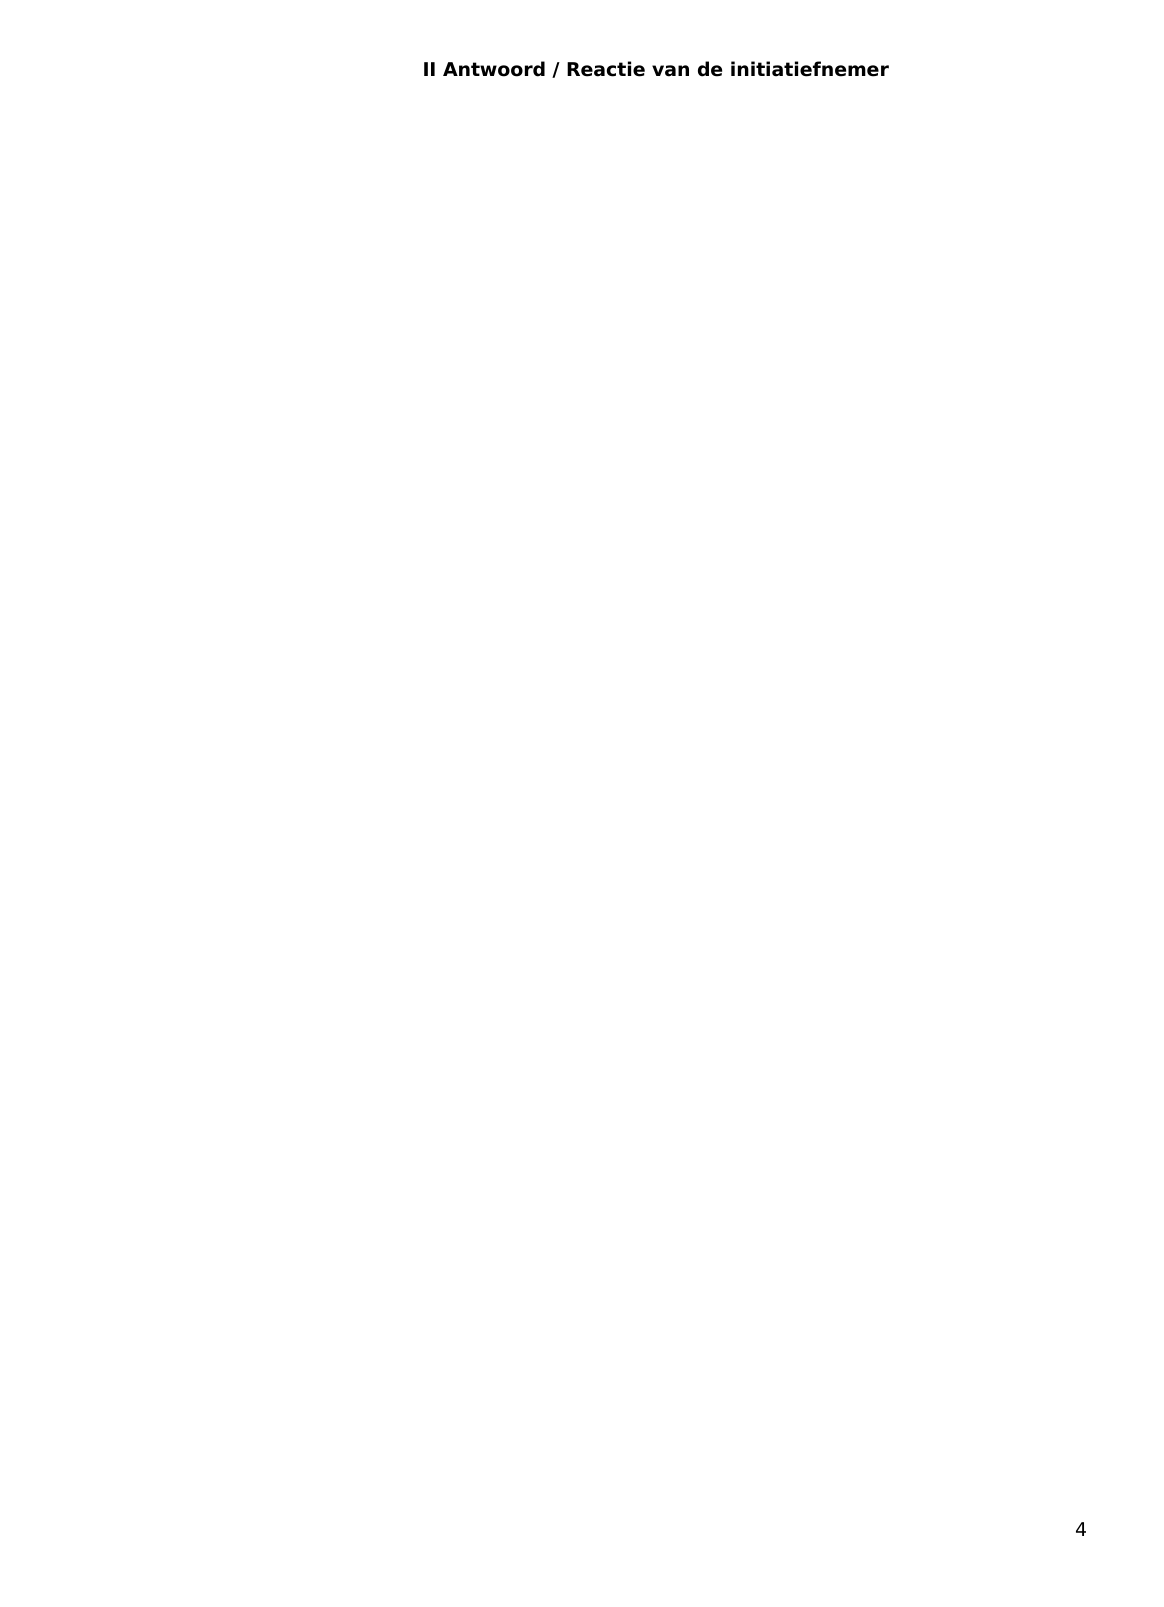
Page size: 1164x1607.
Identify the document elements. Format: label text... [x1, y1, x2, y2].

subtitle II Antwoord / Reactie van de initiatiefnemer [422, 59, 1087, 81]
